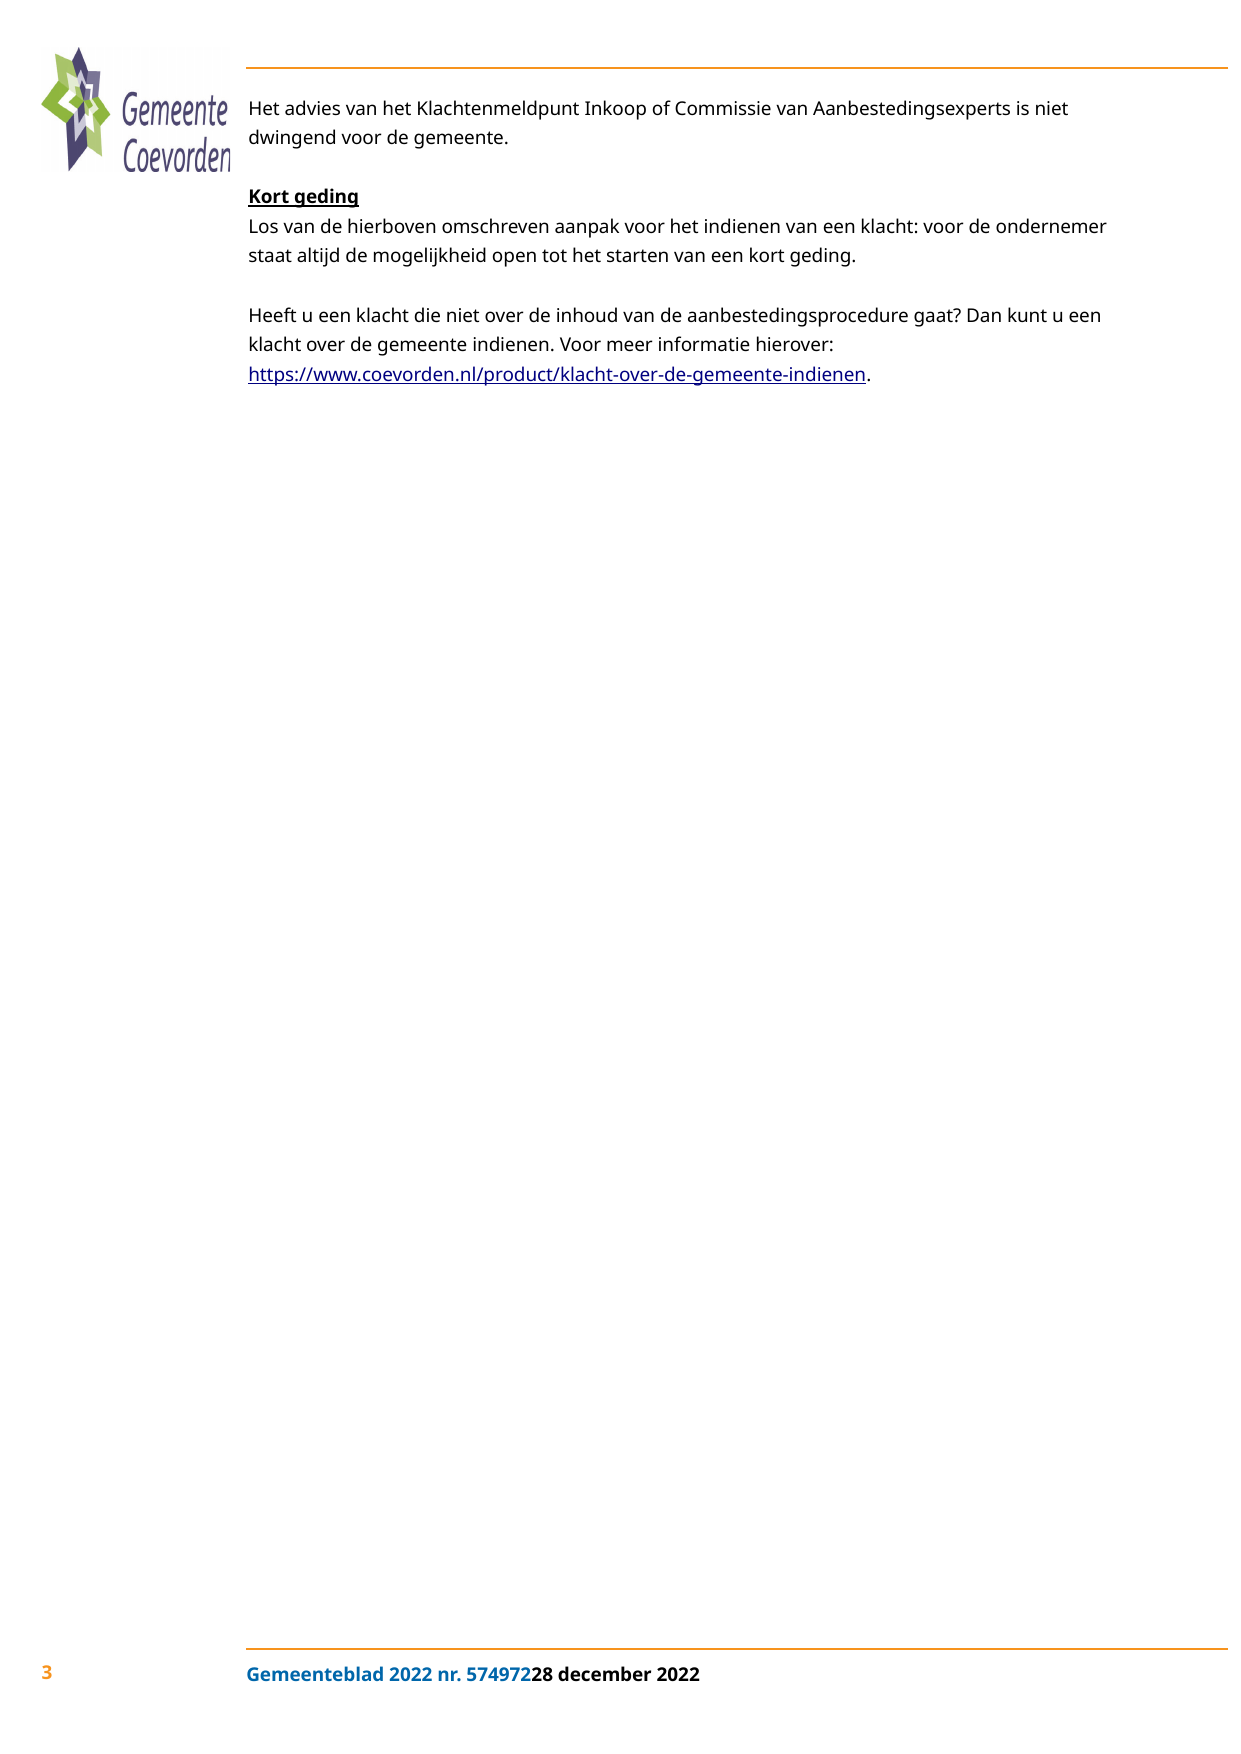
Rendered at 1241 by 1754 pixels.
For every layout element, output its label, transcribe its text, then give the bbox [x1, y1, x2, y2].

text Los van de hierboven omschreven aanpak voor het indienen van een klacht: voor de ondernemer staat altijd de mogelijkheid open tot het starten van een kort geding. [248, 213, 1152, 268]
text Het advies van het Klachtenmeldpunt Inkoop of Commissie van Aanbestedingsexperts is niet dwingend voor de gemeente. [248, 95, 1152, 150]
text Kort geding [248, 183, 1152, 209]
text Heeft u een klacht die niet over de inhoud van de aanbestedingsprocedure gaat? Dan kunt u een klacht over de gemeente indienen. Voor meer informatie hierover: https://www.coevorden.nl/product/klacht-over-de-gemeente-indienen. [248, 302, 1152, 387]
picture [41, 47, 231, 172]
